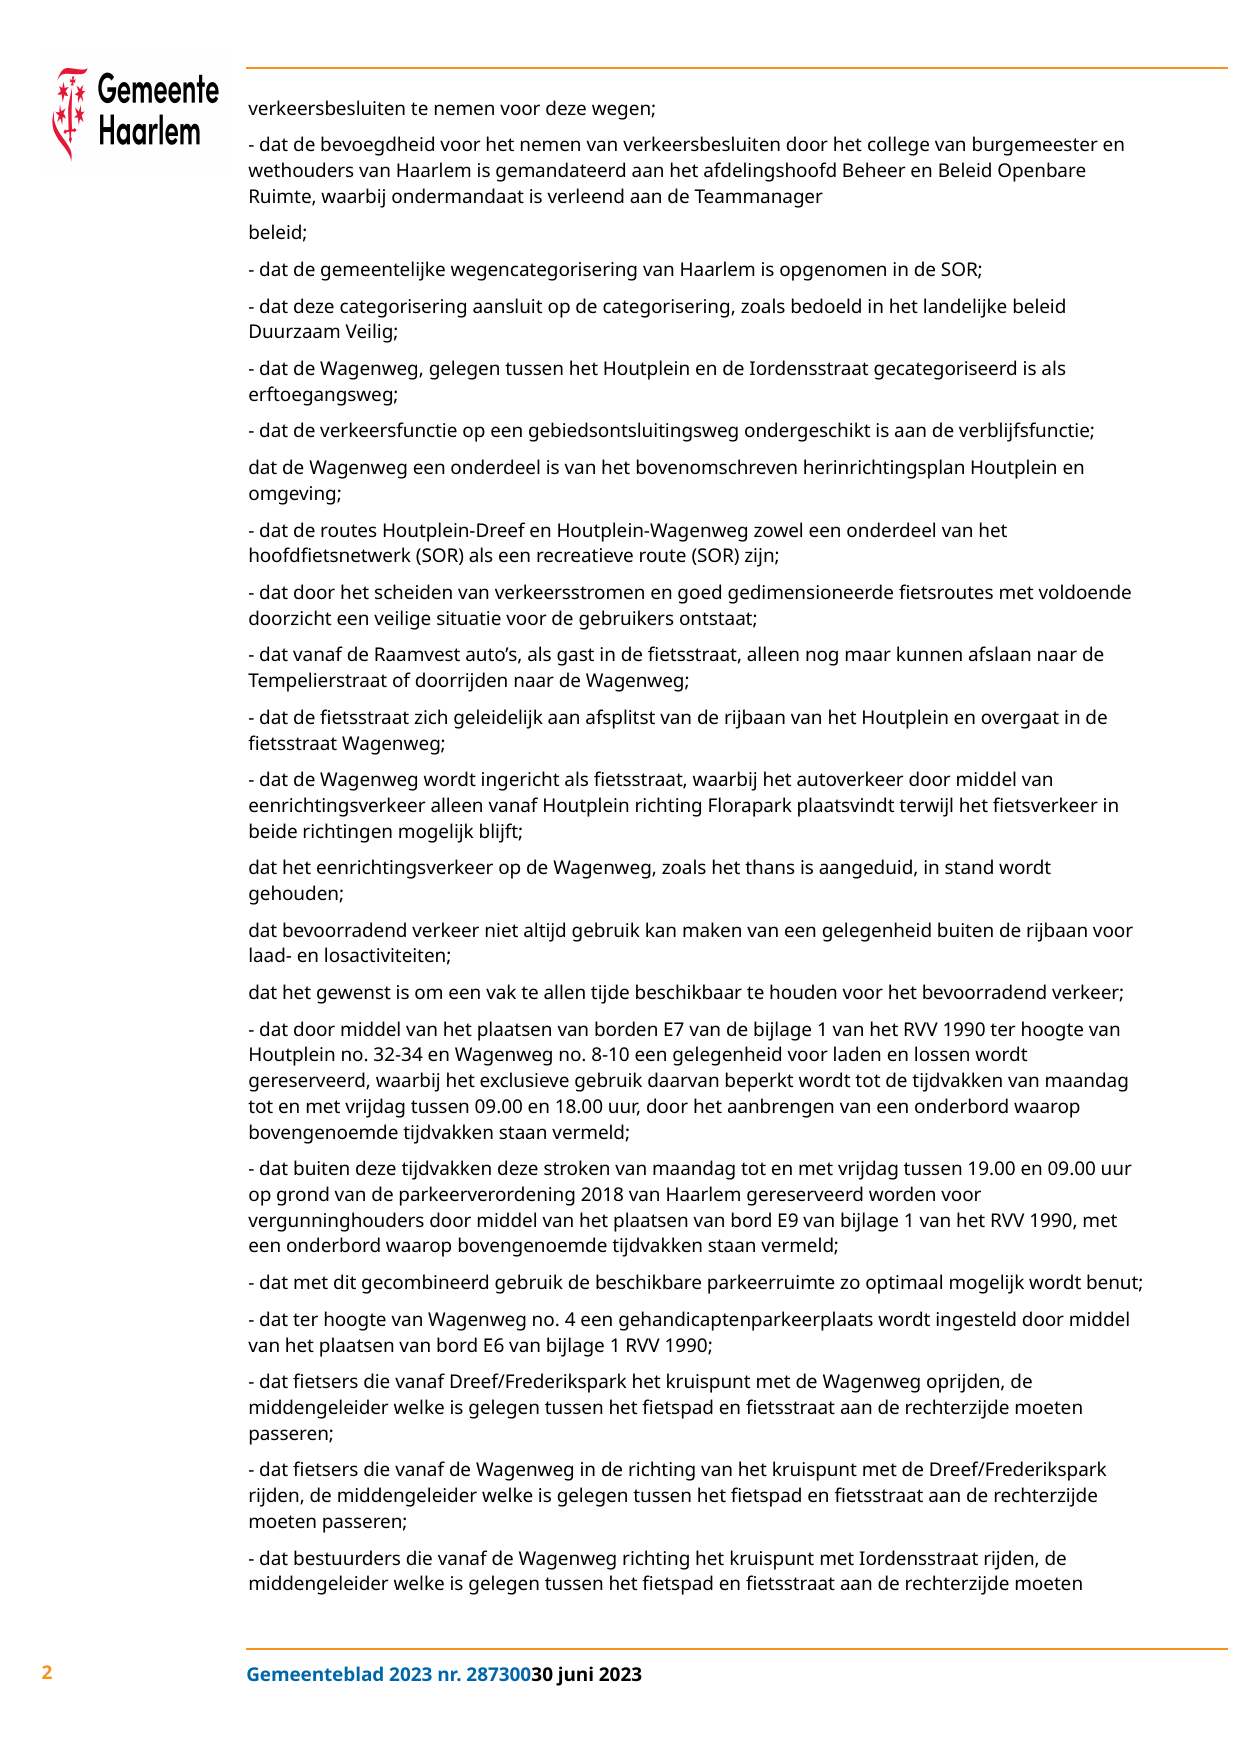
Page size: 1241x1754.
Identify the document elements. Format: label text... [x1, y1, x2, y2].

text dat de Wagenweg een onderdeel is van het bovenomschreven herinrichtingsplan Houtplein en omgeving; [248, 454, 1152, 506]
text - dat door middel van het plaatsen van borden E7 van de bijlage 1 van het RVV 1990 ter hoogte van Houtplein no. 32-34 en Wagenweg no. 8-10 een gelegenheid voor laden en lossen wordt gereserveerd, waarbij het exclusieve gebruik daarvan beperkt wordt tot de tijdvakken van maandag tot en met vrijdag tussen 09.00 en 18.00 uur, door het aanbrengen van een onderbord waarop bovengenoemde tijdvakken staan vermeld; [248, 1016, 1152, 1144]
text - dat de Wagenweg wordt ingericht als fietsstraat, waarbij het autoverkeer door middel van eenrichtingsverkeer alleen vanaf Houtplein richting Florapark plaatsvindt terwijl het fietsverkeer in beide richtingen mogelijk blijft; [248, 766, 1152, 843]
text dat bevoorradend verkeer niet altijd gebruik kan maken van een gelegenheid buiten de rijbaan voor laad- en losactiviteiten; [248, 917, 1152, 968]
text dat het gewenst is om een vak te allen tijde beschikbaar te houden voor het bevoorradend verkeer; [248, 979, 1152, 1005]
text dat het eenrichtingsverkeer op de Wagenweg, zoals het thans is aangeduid, in stand wordt gehouden; [248, 854, 1152, 906]
picture [41, 47, 231, 172]
text - dat de gemeentelijke wegencategorisering van Haarlem is opgenomen in de SOR; [248, 256, 1152, 282]
text - dat fietsers die vanaf de Wagenweg in de richting van het kruispunt met de Dreef/Frederikspark rijden, de middengeleider welke is gelegen tussen het fietspad en fietsstraat aan de rechterzijde moeten passeren; [248, 1457, 1152, 1534]
text - dat door het scheiden van verkeersstromen en goed gedimensioneerde fietsroutes met voldoende doorzicht een veilige situatie voor de gebruikers ontstaat; [248, 579, 1152, 631]
text - dat de fietsstraat zich geleidelijk aan afsplitst van de rijbaan van het Houtplein en overgaat in de fietsstraat Wagenweg; [248, 704, 1152, 755]
text beleid; [248, 219, 1152, 245]
text - dat de bevoegdheid voor het nemen van verkeersbesluiten door het college van burgemeester en wethouders van Haarlem is gemandateerd aan het afdelingshoofd Beheer en Beleid Openbare Ruimte, waarbij ondermandaat is verleend aan de Teammanager [248, 131, 1152, 209]
text - dat bestuurders die vanaf de Wagenweg richting het kruispunt met Iordensstraat rijden, de middengeleider welke is gelegen tussen het fietspad en fietsstraat aan de rechterzijde moeten [248, 1545, 1152, 1596]
text - dat vanaf de Raamvest auto’s, als gast in de fietsstraat, alleen nog maar kunnen afslaan naar de Tempelierstraat of doorrijden naar de Wagenweg; [248, 642, 1152, 693]
text - dat de routes Houtplein-Dreef en Houtplein-Wagenweg zowel een onderdeel van het hoofdfietsnetwerk (SOR) als een recreatieve route (SOR) zijn; [248, 517, 1152, 568]
text - dat deze categorisering aansluit op de categorisering, zoals bedoeld in het landelijke beleid Duurzaam Veilig; [248, 293, 1152, 344]
text - dat de verkeersfunctie op een gebiedsontsluitingsweg ondergeschikt is aan de verblijfsfunctie; [248, 418, 1152, 443]
text - dat de Wagenweg, gelegen tussen het Houtplein en de Iordensstraat gecategoriseerd is als erftoegangsweg; [248, 355, 1152, 407]
text - dat buiten deze tijdvakken deze stroken van maandag tot en met vrijdag tussen 19.00 en 09.00 uur op grond van de parkeerverordening 2018 van Haarlem gereserveerd worden voor vergunninghouders door middel van het plaatsen van bord E9 van bijlage 1 van het RVV 1990, met een onderbord waarop bovengenoemde tijdvakken staan vermeld; [248, 1156, 1152, 1258]
text - dat ter hoogte van Wagenweg no. 4 een gehandicaptenparkeerplaats wordt ingesteld door middel van het plaatsen van bord E6 van bijlage 1 RVV 1990; [248, 1306, 1152, 1357]
text verkeersbesluiten te nemen voor deze wegen; [248, 95, 1152, 121]
text - dat fietsers die vanaf Dreef/Frederikspark het kruispunt met de Wagenweg oprijden, de middengeleider welke is gelegen tussen het fietspad en fietsstraat aan de rechterzijde moeten passeren; [248, 1368, 1152, 1446]
text - dat met dit gecombineerd gebruik de beschikbare parkeerruimte zo optimaal mogelijk wordt benut; [248, 1269, 1152, 1295]
